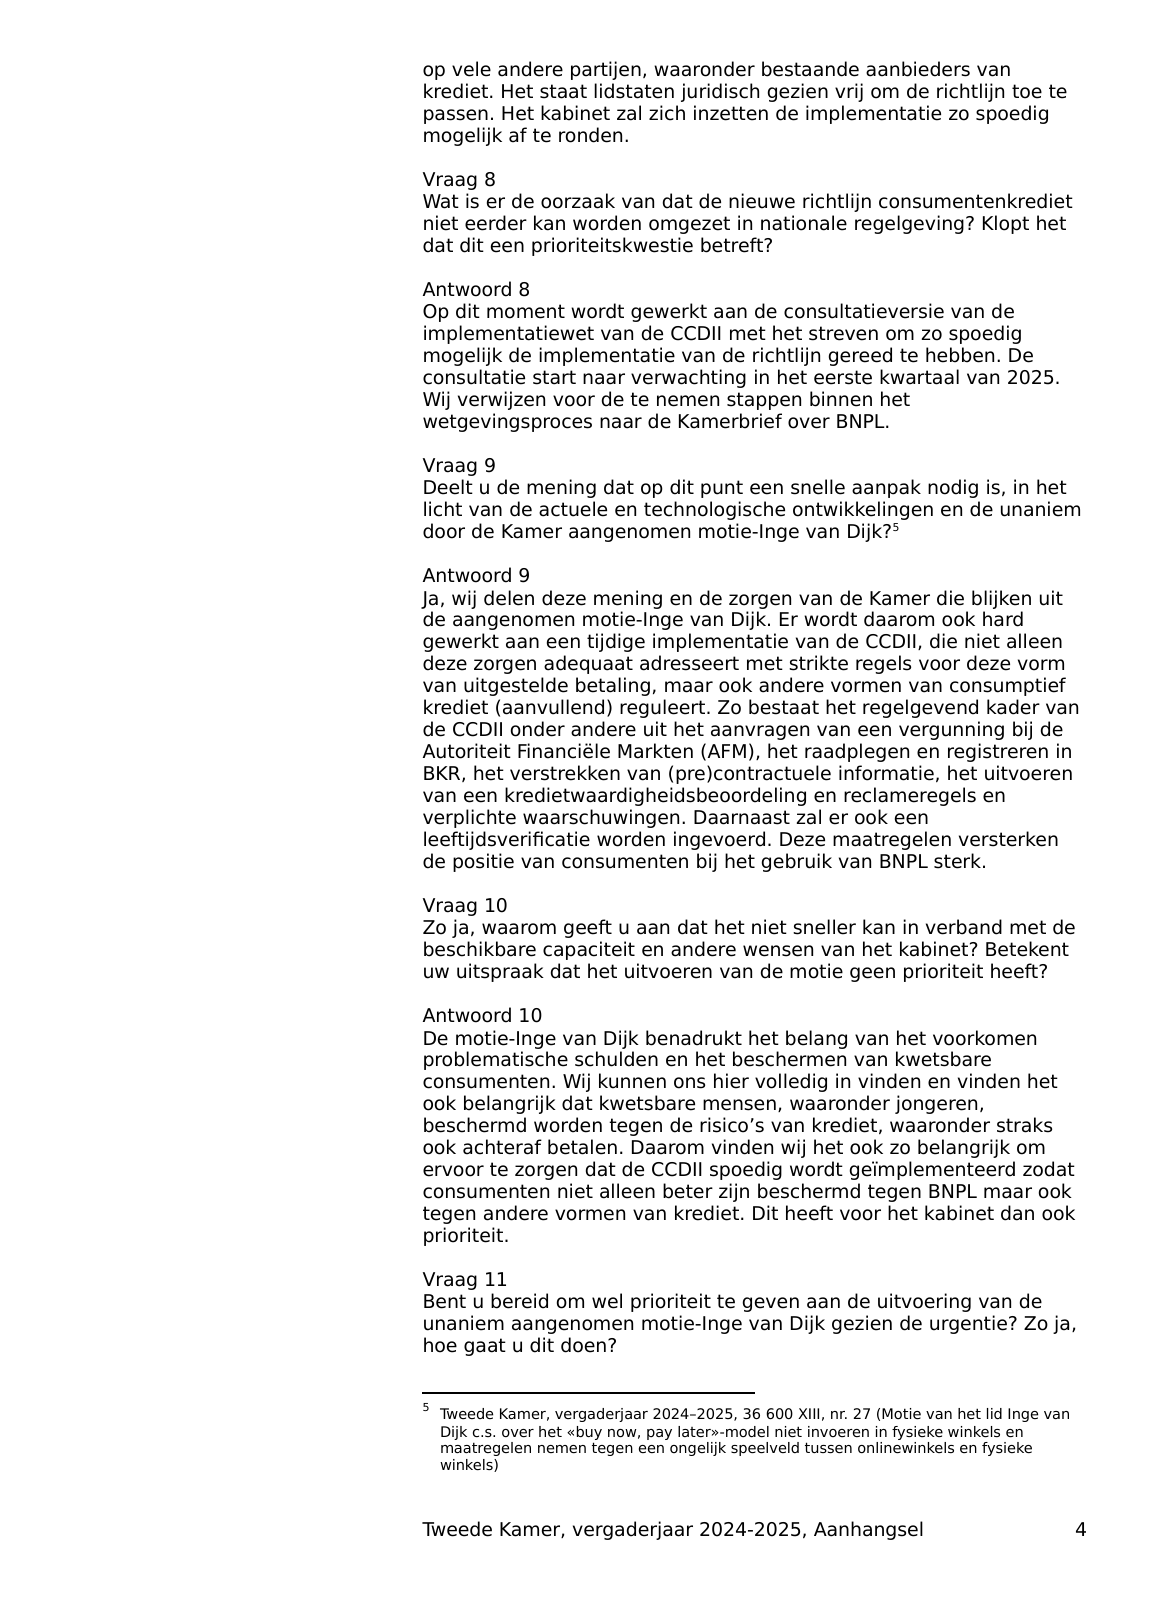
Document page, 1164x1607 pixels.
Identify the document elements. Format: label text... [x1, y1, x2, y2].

text Deelt u de mening dat op dit punt een snelle aanpak nodig is, in het licht van de actuele en technologische ontwikkelingen en de unaniem door de Kamer aangenomen motie-Inge van Dijk? [422, 477, 1087, 543]
text Vraag 8 [422, 169, 1087, 191]
text De motie-Inge van Dijk benadrukt het belang van het voorkomen problematische schulden en het beschermen van kwetsbare consumenten. Wij kunnen ons hier volledig in vinden en vinden het ook belangrijk dat kwetsbare mensen, waaronder jongeren, beschermd worden tegen de risico’s van krediet, waaronder straks ook achteraf betalen. Daarom vinden wij het ook zo belangrijk om ervoor te zorgen dat de CCDII spoedig wordt geïmplementeerd zodat consumenten niet alleen beter zijn beschermd tegen BNPL maar ook tegen andere vormen van krediet. Dit heeft voor het kabinet dan ook prioriteit. [422, 1027, 1087, 1247]
text Antwoord 10 [422, 1005, 1087, 1027]
text Wat is er de oorzaak van dat de nieuwe richtlijn consumentenkrediet niet eerder kan worden omgezet in nationale regelgeving? Klopt het dat dit een prioriteitskwestie betreft? [422, 191, 1087, 257]
text Zo ja, waarom geeft u aan dat het niet sneller kan in verband met de beschikbare capaciteit en andere wensen van het kabinet? Betekent uw uitspraak dat het uitvoeren van de motie geen prioriteit heeft? [422, 917, 1087, 983]
text op vele andere partijen, waaronder bestaande aanbieders van krediet. Het staat lidstaten juridisch gezien vrij om de richtlijn toe te passen. Het kabinet zal zich inzetten de implementatie zo spoedig mogelijk af te ronden. [422, 59, 1087, 147]
text Vraag 11 [422, 1269, 1087, 1291]
text Vraag 9 [422, 455, 1087, 477]
text Tweede Kamer, vergaderjaar 2024–2025, 36 600 XIII, nr. 27 (Motie van het lid Inge van Dijk c.s. over het «buy now, pay later»-model niet invoeren in fysieke winkels en maatregelen nemen tegen een ongelijk speelveld tussen onlinewinkels en fysieke winkels) [422, 1402, 1087, 1474]
text Bent u bereid om wel prioriteit te geven aan de uitvoering van de unaniem aangenomen motie-Inge van Dijk gezien de urgentie? Zo ja, hoe gaat u dit doen? [422, 1291, 1087, 1357]
text Ja, wij delen deze mening en de zorgen van de Kamer die blijken uit de aangenomen motie-Inge van Dijk. Er wordt daarom ook hard gewerkt aan een tijdige implementatie van de CCDII, die niet alleen deze zorgen adequaat adresseert met strikte regels voor deze vorm van uitgestelde betaling, maar ook andere vormen van consumptief krediet (aanvullend) reguleert. Zo bestaat het regelgevend kader van de CCDII onder andere uit het aanvragen van een vergunning bij de Autoriteit Financiële Markten (AFM), het raadplegen en registreren in BKR, het verstrekken van (pre)contractuele informatie, het uitvoeren van een kredietwaardigheidsbeoordeling en reclameregels en verplichte waarschuwingen. Daarnaast zal er ook een leeftijdsverificatie worden ingevoerd. Deze maatregelen versterken de positie van consumenten bij het gebruik van BNPL sterk. [422, 587, 1087, 873]
text Vraag 10 [422, 895, 1087, 917]
text Op dit moment wordt gewerkt aan de consultatieversie van de implementatiewet van de CCDII met het streven om zo spoedig mogelijk de implementatie van de richtlijn gereed te hebben. De consultatie start naar verwachting in het eerste kwartaal van 2025. Wij verwijzen voor de te nemen stappen binnen het wetgevingsproces naar de Kamerbrief over BNPL. [422, 301, 1087, 433]
text Antwoord 9 [422, 565, 1087, 587]
text Antwoord 8 [422, 279, 1087, 301]
